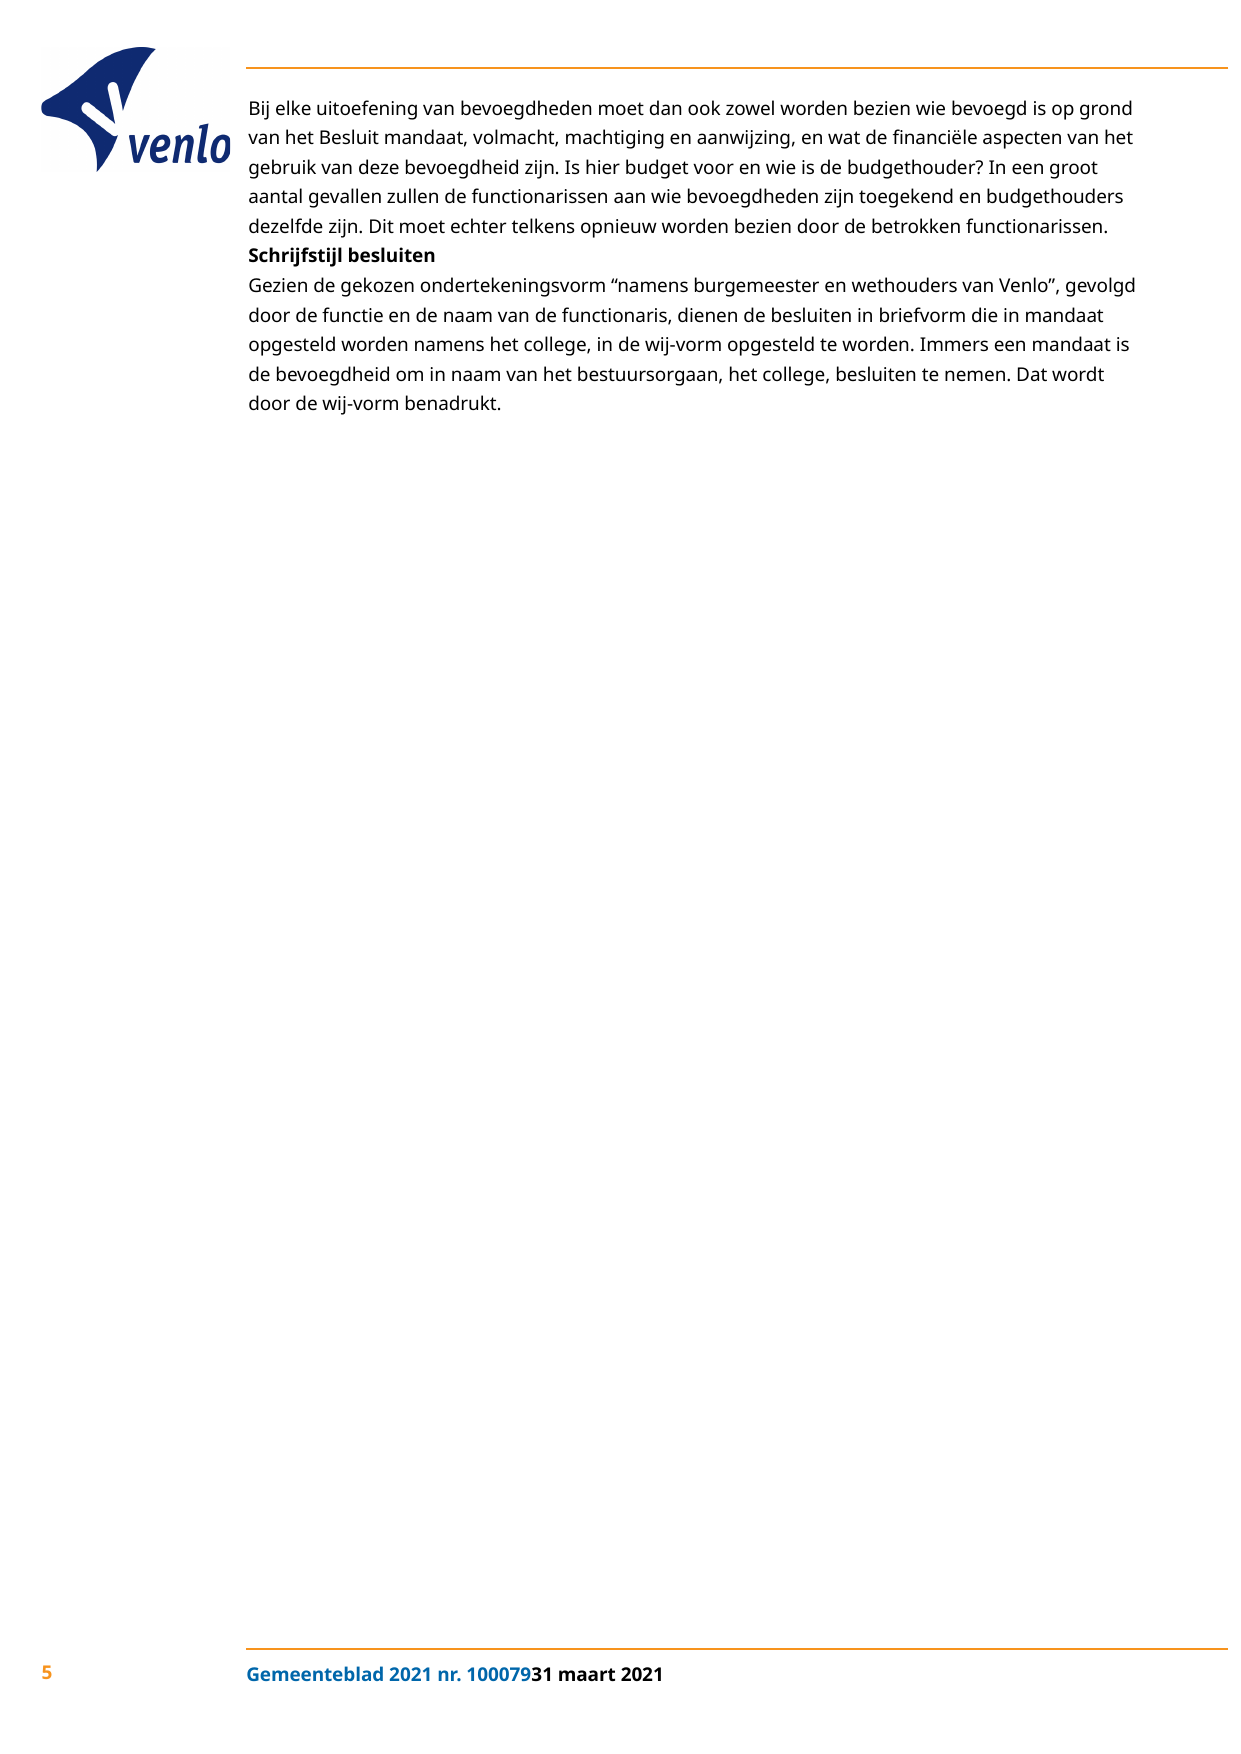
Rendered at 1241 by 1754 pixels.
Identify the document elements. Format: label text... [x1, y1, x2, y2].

text Gezien de gekozen ondertekeningsvorm “namens burgemeester en wethouders van Venlo”, gevolgd door de functie en de naam van de functionaris, dienen de besluiten in briefvorm die in mandaat opgesteld worden namens het college, in de wij-vorm opgesteld te worden. Immers een mandaat is de bevoegdheid om in naam van het bestuursorgaan, het college, besluiten te nemen. Dat wordt door de wij-vorm benadrukt. [248, 272, 1152, 416]
text Bij elke uitoefening van bevoegdheden moet dan ook zowel worden bezien wie bevoegd is op grond van het Besluit mandaat, volmacht, machtiging en aanwijzing, en wat de financiële aspecten van het gebruik van deze bevoegdheid zijn. Is hier budget voor en wie is de budgethouder? In een groot aantal gevallen zullen de functionarissen aan wie bevoegdheden zijn toegekend en budgethouders dezelfde zijn. Dit moet echter telkens opnieuw worden bezien door de betrokken functionarissen. [248, 95, 1152, 239]
picture [41, 47, 231, 172]
text Schrijfstijl besluiten [248, 243, 1152, 268]
